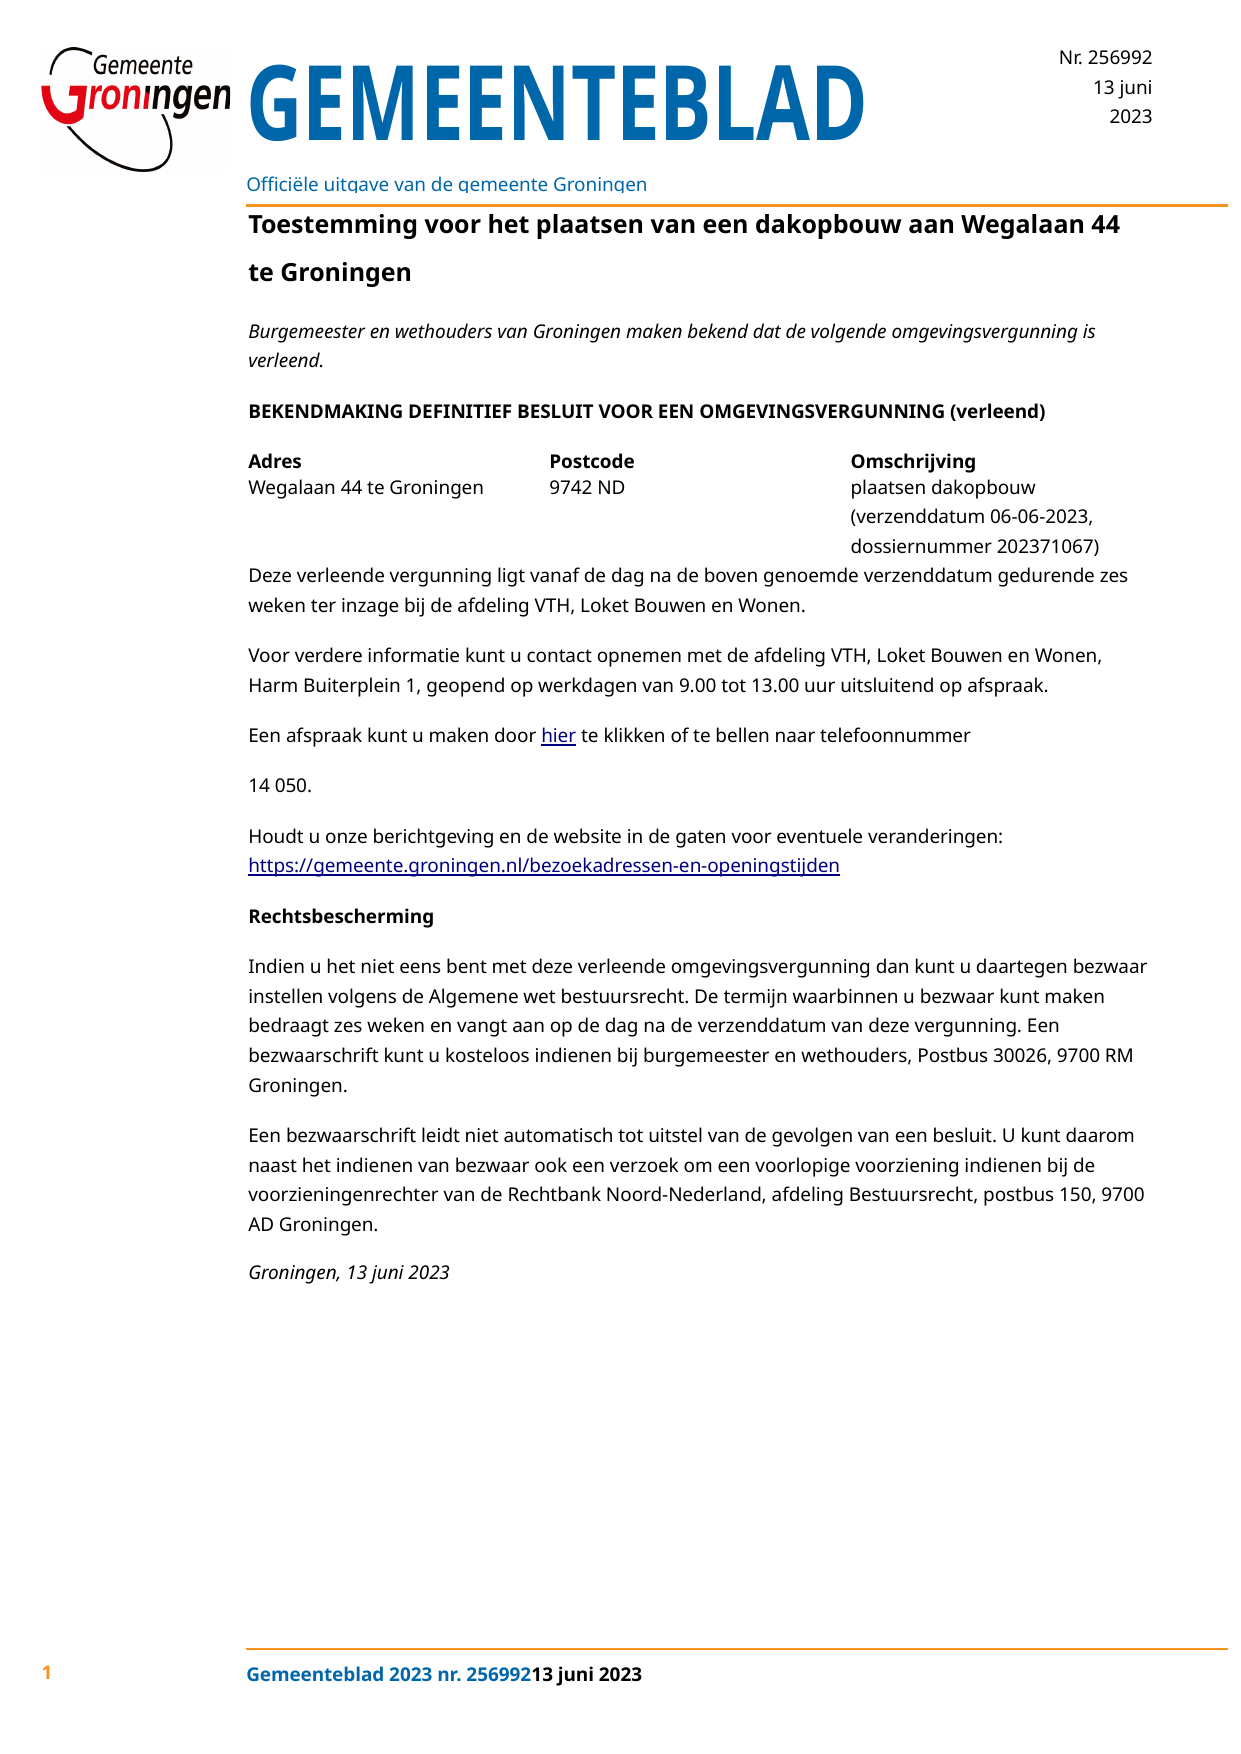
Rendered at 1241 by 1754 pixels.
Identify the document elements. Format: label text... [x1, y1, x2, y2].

table_cell Wegalaan 44 te Groningen [248, 474, 549, 559]
table_cell plaatsen dakopbouw (verzenddatum 06-06-2023, dossiernummer 202371067) [850, 474, 1152, 559]
table_header Postcode [549, 449, 850, 474]
table_header Omschrijving [850, 449, 1152, 474]
text 14 050. [248, 773, 1152, 798]
text Deze verleende vergunning ligt vanaf de dag na de boven genoemde verzenddatum gedurende zes weken ter inzage bij de afdeling VTH, Loket Bouwen en Wonen. [248, 562, 1152, 618]
table_cell 9742 ND [549, 474, 850, 559]
picture [41, 47, 231, 172]
text Een bezwaarschrift leidt niet automatisch tot uitstel van de gevolgen van een besluit. U kunt daarom naast het indienen van bezwaar ook een verzoek om een voorlopige voorziening indienen bij de voorzieningenrechter van de Rechtbank Noord-Nederland, afdeling Bestuursrecht, postbus 150, 9700 AD Groningen. [248, 1122, 1152, 1237]
text Voor verdere informatie kunt u contact opnemen met de afdeling VTH, Loket Bouwen en Wonen, Harm Buiterplein 1, geopend op werkdagen van 9.00 tot 13.00 uur uitsluitend op afspraak. [248, 642, 1152, 698]
text Een afspraak kunt u maken door hier te klikken of te bellen naar telefoonnummer [248, 722, 1152, 748]
text BEKENDMAKING DEFINITIEF BESLUIT VOOR EEN OMGEVINGSVERGUNNING (verleend) [248, 398, 1152, 424]
text Rechtsbescherming [248, 903, 1152, 929]
text Houdt u onze berichtgeving en de website in de gaten voor eventuele veranderingen: https://gemeente.groningen.nl/bezoekadressen-en-openingstijden [248, 823, 1152, 878]
text Indien u het niet eens bent met deze verleende omgevingsvergunning dan kunt u daartegen bezwaar instellen volgens de Algemene wet bestuursrecht. De termijn waarbinnen u bezwaar kunt maken bedraagt zes weken en vangt aan op de dag na de verzenddatum van deze vergunning. Een bezwaarschrift kunt u kosteloos indienen bij burgemeester en wethouders, Postbus 30026, 9700 RM Groningen. [248, 953, 1152, 1098]
text Groningen, 13 juni 2023 [248, 1259, 1152, 1284]
table_header Adres [248, 449, 549, 474]
text Burgemeester en wethouders van Groningen maken bekend dat de volgende omgevingsvergunning is verleend. [248, 318, 1152, 373]
text Toestemming voor het plaatsen van een dakopbouw aan Wegalaan 44 te Groningen [248, 207, 1152, 288]
